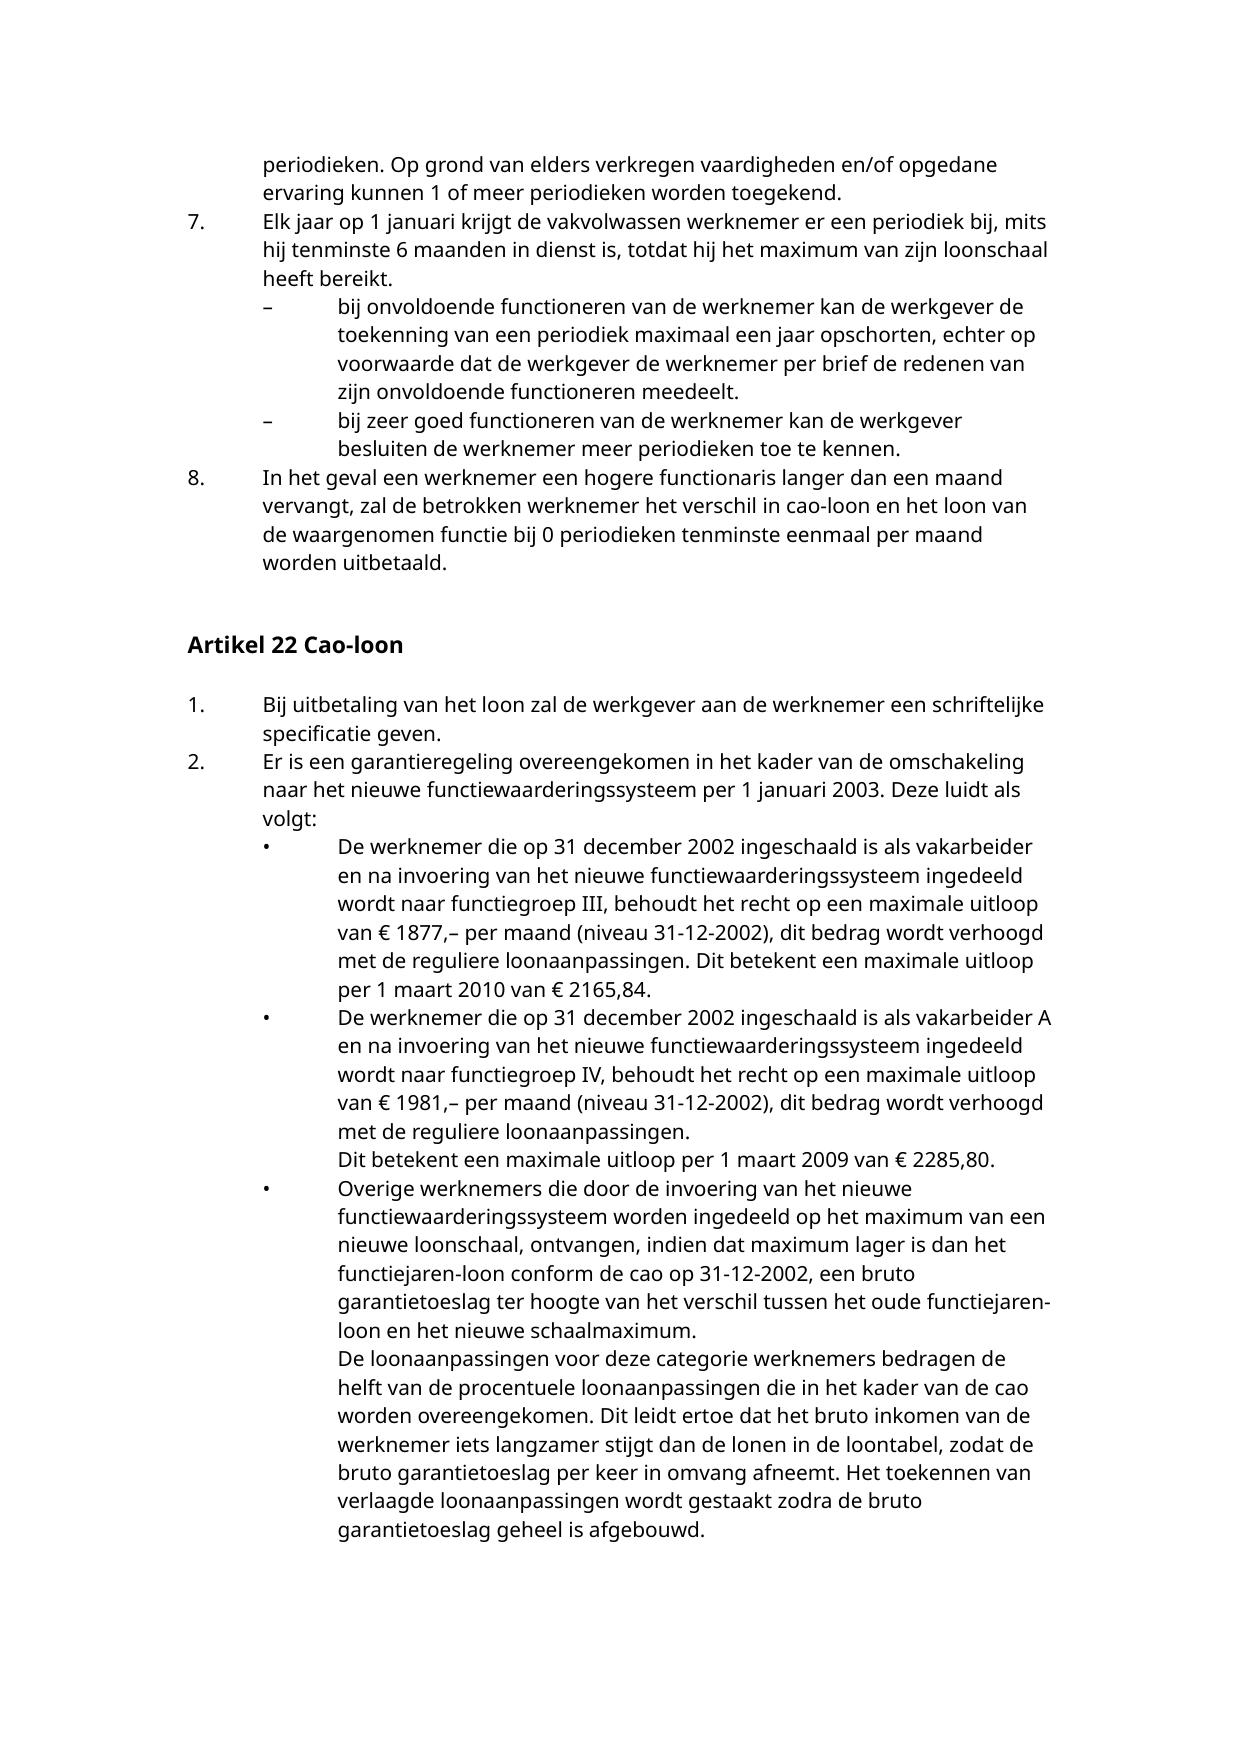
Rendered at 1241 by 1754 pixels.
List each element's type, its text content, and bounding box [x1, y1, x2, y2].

list periodieken. Op grond van elders verkregen vaardigheden en/of opgedane ervaring kunnen 1 of meer periodieken worden toegekend. [187, 150, 1053, 207]
list Er is een garantieregeling overeengekomen in het kader van de omschakeling naar het nieuwe functiewaarderingssysteem per 1 januari 2003. Deze luidt als volgt: [187, 747, 1053, 832]
list De werknemer die op 31 december 2002 ingeschaald is als vakarbeider en na invoering van het nieuwe functiewaarderingssysteem ingedeeld wordt naar functiegroep III, behoudt het recht op een maximale uitloop van € 1877,– per maand (niveau 31-12-2002), dit bedrag wordt verhoogd met de reguliere loonaanpassingen. Dit betekent een maximale uitloop per 1 maart 2010 van € 2165,84. [262, 832, 1053, 1003]
list bij onvoldoende functioneren van de werknemer kan de werkgever de toekenning van een periodiek maximaal een jaar opschorten, echter op voorwaarde dat de werkgever de werknemer per brief de redenen van zijn onvoldoende functioneren meedeelt. [262, 292, 1053, 406]
list Dit betekent een maximale uitloop per 1 maart 2009 van € 2285,80. [262, 1145, 1053, 1174]
list In het geval een werknemer een hogere functionaris langer dan een maand vervangt, zal de betrokken werknemer het verschil in cao-loon en het loon van de waargenomen functie bij 0 periodieken tenminste eenmaal per maand worden uitbetaald. [187, 463, 1053, 577]
list Overige werknemers die door de invoering van het nieuwe functiewaarderingssysteem worden ingedeeld op het maximum van een nieuwe loonschaal, ontvangen, indien dat maximum lager is dan het functiejaren-loon conform de cao op 31-12-2002, een bruto garantietoeslag ter hoogte van het verschil tussen het oude functiejaren-loon en het nieuwe schaalmaximum. [262, 1174, 1053, 1344]
subtitle Artikel 22 Cao-loon [187, 629, 1053, 660]
list Elk jaar op 1 januari krijgt de vakvolwassen werknemer er een periodiek bij, mits hij tenminste 6 maanden in dienst is, totdat hij het maximum van zijn loonschaal heeft bereikt. [187, 207, 1053, 292]
list De werknemer die op 31 december 2002 ingeschaald is als vakarbeider A en na invoering van het nieuwe functiewaarderingssysteem ingedeeld wordt naar functiegroep IV, behoudt het recht op een maximale uitloop van € 1981,– per maand (niveau 31-12-2002), dit bedrag wordt verhoogd met de reguliere loonaanpassingen. [262, 1003, 1053, 1145]
list bij zeer goed functioneren van de werknemer kan de werkgever besluiten de werknemer meer periodieken toe te kennen. [262, 406, 1053, 463]
list Bij uitbetaling van het loon zal de werkgever aan de werknemer een schriftelijke specificatie geven. [187, 690, 1053, 747]
list De loonaanpassingen voor deze categorie werknemers bedragen de helft van de procentuele loonaanpassingen die in het kader van de cao worden overeengekomen. Dit leidt ertoe dat het bruto inkomen van de werknemer iets langzamer stijgt dan de lonen in de loontabel, zodat de bruto garantietoeslag per keer in omvang afneemt. Het toekennen van verlaagde loonaanpassingen wordt gestaakt zodra de bruto garantietoeslag geheel is afgebouwd. [262, 1344, 1053, 1543]
